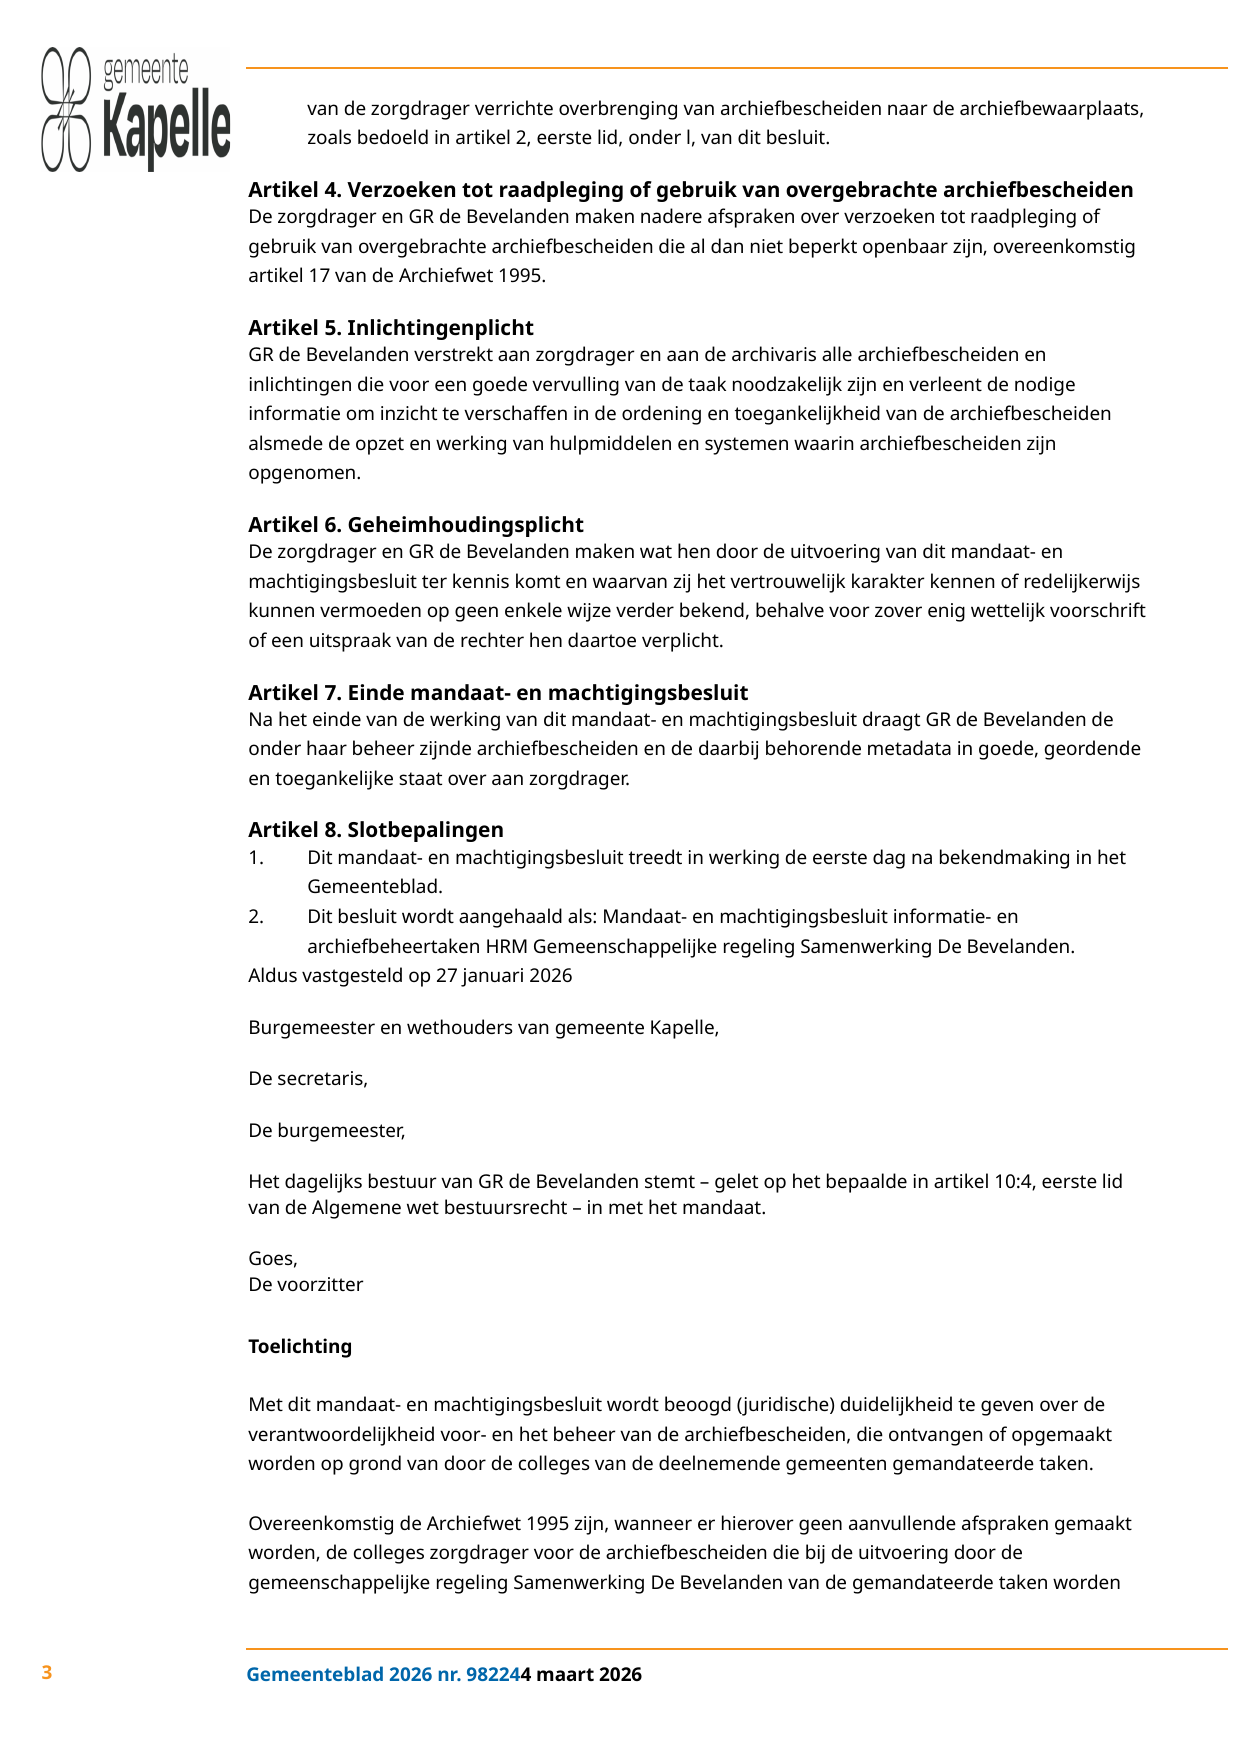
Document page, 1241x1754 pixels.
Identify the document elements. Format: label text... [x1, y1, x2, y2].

text GR de Bevelanden verstrekt aan zorgdrager en aan de archivaris alle archiefbescheiden en inlichtingen die voor een goede vervulling van de taak noodzakelijk zijn en verleent de nodige informatie om inzicht te verschaffen in de ordening en toegankelijkheid van de archiefbescheiden alsmede de opzet en werking van hulpmiddelen en systemen waarin archiefbescheiden zijn opgenomen. [248, 341, 1152, 485]
text Artikel 5. Inlichtingenplicht [248, 313, 1152, 341]
text Goes, [248, 1245, 1152, 1271]
text Artikel 6. Geheimhoudingsplicht [248, 510, 1152, 538]
text Na het einde van de werking van dit mandaat- en machtigingsbesluit draagt GR de Bevelanden de onder haar beheer zijnde archiefbescheiden en de daarbij behorende metadata in goede, geordende en toegankelijke staat over aan zorgdrager. [248, 706, 1152, 791]
text Toelichting [248, 1323, 1152, 1362]
text De secretaris, [248, 1065, 1152, 1091]
text De zorgdrager en GR de Bevelanden maken nadere afspraken over verzoeken tot raadpleging of gebruik van overgebrachte archiefbescheiden die al dan niet beperkt openbaar zijn, overeenkomstig artikel 17 van de Archiefwet 1995. [248, 203, 1152, 288]
list van de zorgdrager verrichte overbrenging van archiefbescheiden naar de archiefbewaarplaats, zoals bedoeld in artikel 2, eerste lid, onder l, van dit besluit. [248, 95, 1152, 150]
text Artikel 7. Einde mandaat- en machtigingsbesluit [248, 678, 1152, 706]
text Aldus vastgesteld op 27 januari 2026 [248, 962, 1152, 988]
text Artikel 8. Slotbepalingen [248, 816, 1152, 844]
text Het dagelijks bestuur van GR de Bevelanden stemt – gelet op het bepaalde in artikel 10:4, eerste lid van de Algemene wet bestuursrecht – in met het mandaat. [248, 1168, 1152, 1220]
text Met dit mandaat- en machtigingsbesluit wordt beoogd (juridische) duidelijkheid te geven over de verantwoordelijkheid voor- en het beheer van de archiefbescheiden, die ontvangen of opgemaakt worden op grond van door de colleges van de deelnemende gemeenten gemandateerde taken. [248, 1391, 1152, 1476]
text De burgemeester, [248, 1117, 1152, 1142]
text Overeenkomstig de Archiefwet 1995 zijn, wanneer er hierover geen aanvullende afspraken gemaakt worden, de colleges zorgdrager voor de archiefbescheiden die bij de uitvoering door de gemeenschappelijke regeling Samenwerking De Bevelanden van de gemandateerde taken worden [248, 1510, 1152, 1595]
list Dit mandaat- en machtigingsbesluit treedt in werking de eerste dag na bekendmaking in het Gemeenteblad. [248, 844, 1152, 899]
list Dit besluit wordt aangehaald als: Mandaat- en machtigingsbesluit informatie- en archiefbeheertaken HRM Gemeenschappelijke regeling Samenwerking De Bevelanden. [248, 903, 1152, 958]
text Burgemeester en wethouders van gemeente Kapelle, [248, 1014, 1152, 1039]
text De voorzitter [248, 1271, 1152, 1297]
text De zorgdrager en GR de Bevelanden maken wat hen door de uitvoering van dit mandaat- en machtigingsbesluit ter kennis komt en waarvan zij het vertrouwelijk karakter kennen of redelijkerwijs kunnen vermoeden op geen enkele wijze verder bekend, behalve voor zover enig wettelijk voorschrift of een uitspraak van de rechter hen daartoe verplicht. [248, 538, 1152, 653]
picture [41, 47, 231, 172]
text Artikel 4. Verzoeken tot raadpleging of gebruik van overgebrachte archiefbescheiden [248, 175, 1152, 203]
